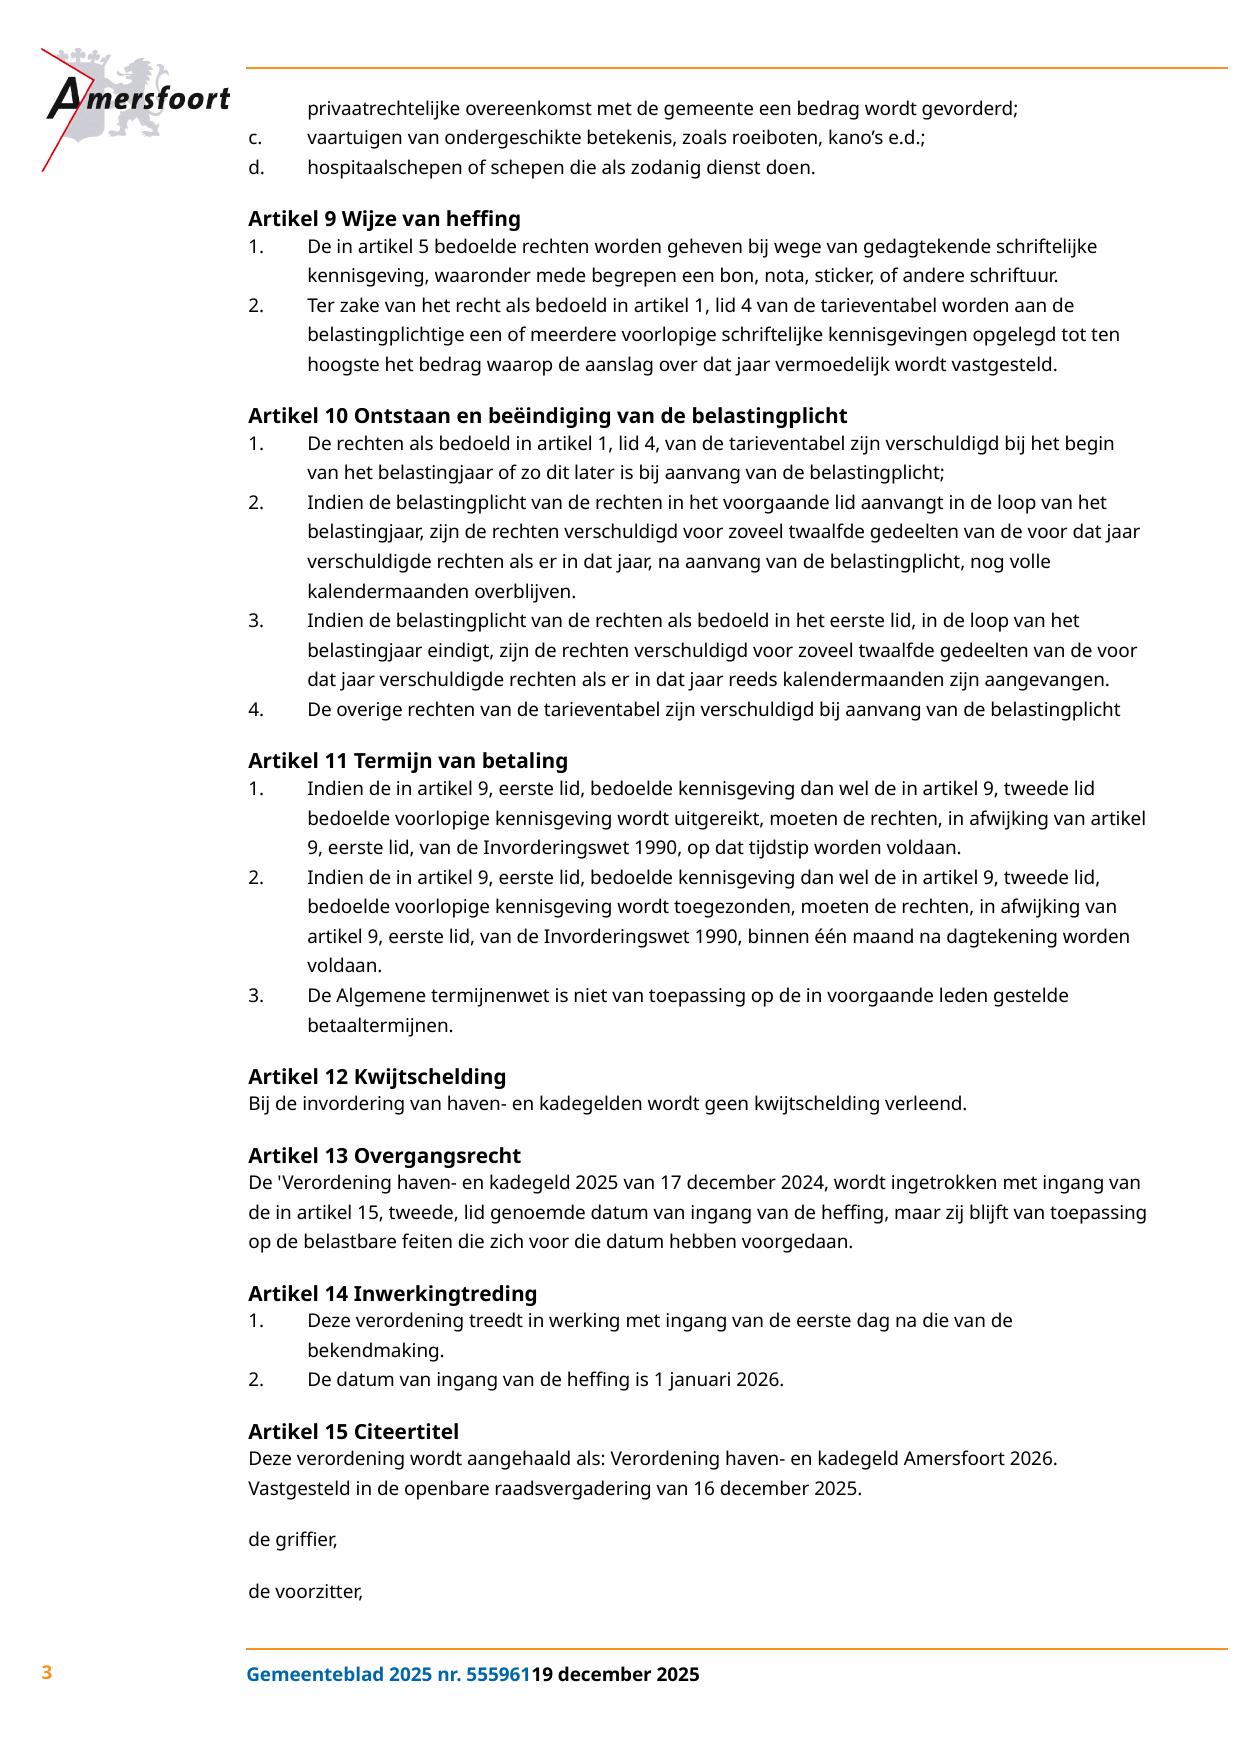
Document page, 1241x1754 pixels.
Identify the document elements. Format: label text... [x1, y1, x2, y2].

text Bij de invordering van haven- en kadegelden wordt geen kwijtschelding verleend. [248, 1091, 1152, 1116]
text Artikel 14 Inwerkingtreding [248, 1279, 1152, 1307]
list De overige rechten van de tarieventabel zijn verschuldigd bij aanvang van de belastingplicht [248, 696, 1152, 722]
list Indien de in artikel 9, eerste lid, bedoelde kennisgeving dan wel de in artikel 9, tweede lid, bedoelde voorlopige kennisgeving wordt toegezonden, moeten de rechten, in afwijking van artikel 9, eerste lid, van de Invorderingswet 1990, binnen één maand na dagtekening worden voldaan. [248, 864, 1152, 978]
list vaartuigen van ondergeschikte betekenis, zoals roeiboten, kano’s e.d.; [248, 124, 1152, 150]
list Ter zake van het recht als bedoeld in artikel 1, lid 4 van de tarieventabel worden aan de belastingplichtige een of meerdere voorlopige schriftelijke kennisgevingen opgelegd tot ten hoogste het bedrag waarop de aanslag over dat jaar vermoedelijk wordt vastgesteld. [248, 292, 1152, 377]
list privaatrechtelijke overeenkomst met de gemeente een bedrag wordt gevorderd; [248, 95, 1152, 121]
text Artikel 10 Ontstaan en beëindiging van de belastingplicht [248, 402, 1152, 430]
text Artikel 15 Citeertitel [248, 1417, 1152, 1446]
list hospitaalschepen of schepen die als zodanig dienst doen. [248, 154, 1152, 180]
text Vastgesteld in de openbare raadsvergadering van 16 december 2025. [248, 1475, 1152, 1501]
text Artikel 11 Termijn van betaling [248, 747, 1152, 775]
text Artikel 13 Overgangsrecht [248, 1141, 1152, 1169]
text Deze verordening wordt aangehaald als: Verordening haven- en kadegeld Amersfoort 2026. [248, 1446, 1152, 1471]
list Indien de belastingplicht van de rechten als bedoeld in het eerste lid, in de loop van het belastingjaar eindigt, zijn de rechten verschuldigd voor zoveel twaalfde gedeelten van de voor dat jaar verschuldigde rechten als er in dat jaar reeds kalendermaanden zijn aangevangen. [248, 607, 1152, 692]
list De Algemene termijnenwet is niet van toepassing op de in voorgaande leden gestelde betaaltermijnen. [248, 982, 1152, 1037]
text de griffier, [248, 1527, 1152, 1552]
text De 'Verordening haven- en kadegeld 2025 van 17 december 2024, wordt ingetrokken met ingang van de in artikel 15, tweede, lid genoemde datum van ingang van de heffing, maar zij blijft van toepassing op de belastbare feiten die zich voor die datum hebben voorgedaan. [248, 1169, 1152, 1254]
text de voorzitter, [248, 1578, 1152, 1604]
text Artikel 12 Kwijtschelding [248, 1062, 1152, 1091]
list Indien de belastingplicht van de rechten in het voorgaande lid aanvangt in de loop van het belastingjaar, zijn de rechten verschuldigd voor zoveel twaalfde gedeelten van de voor dat jaar verschuldigde rechten als er in dat jaar, na aanvang van de belastingplicht, nog volle kalendermaanden overblijven. [248, 489, 1152, 604]
list De in artikel 5 bedoelde rechten worden geheven bij wege van gedagtekende schriftelijke kennisgeving, waaronder mede begrepen een bon, nota, sticker, of andere schriftuur. [248, 233, 1152, 288]
list Deze verordening treedt in werking met ingang van de eerste dag na die van de bekendmaking. [248, 1307, 1152, 1363]
list Indien de in artikel 9, eerste lid, bedoelde kennisgeving dan wel de in artikel 9, tweede lid bedoelde voorlopige kennisgeving wordt uitgereikt, moeten de rechten, in afwijking van artikel 9, eerste lid, van de Invorderingswet 1990, op dat tijdstip worden voldaan. [248, 775, 1152, 860]
text Artikel 9 Wijze van heffing [248, 204, 1152, 233]
picture [41, 47, 231, 172]
list De datum van ingang van de heffing is 1 januari 2026. [248, 1367, 1152, 1392]
list De rechten als bedoeld in artikel 1, lid 4, van de tarieventabel zijn verschuldigd bij het begin van het belastingjaar of zo dit later is bij aanvang van de belastingplicht; [248, 430, 1152, 485]
